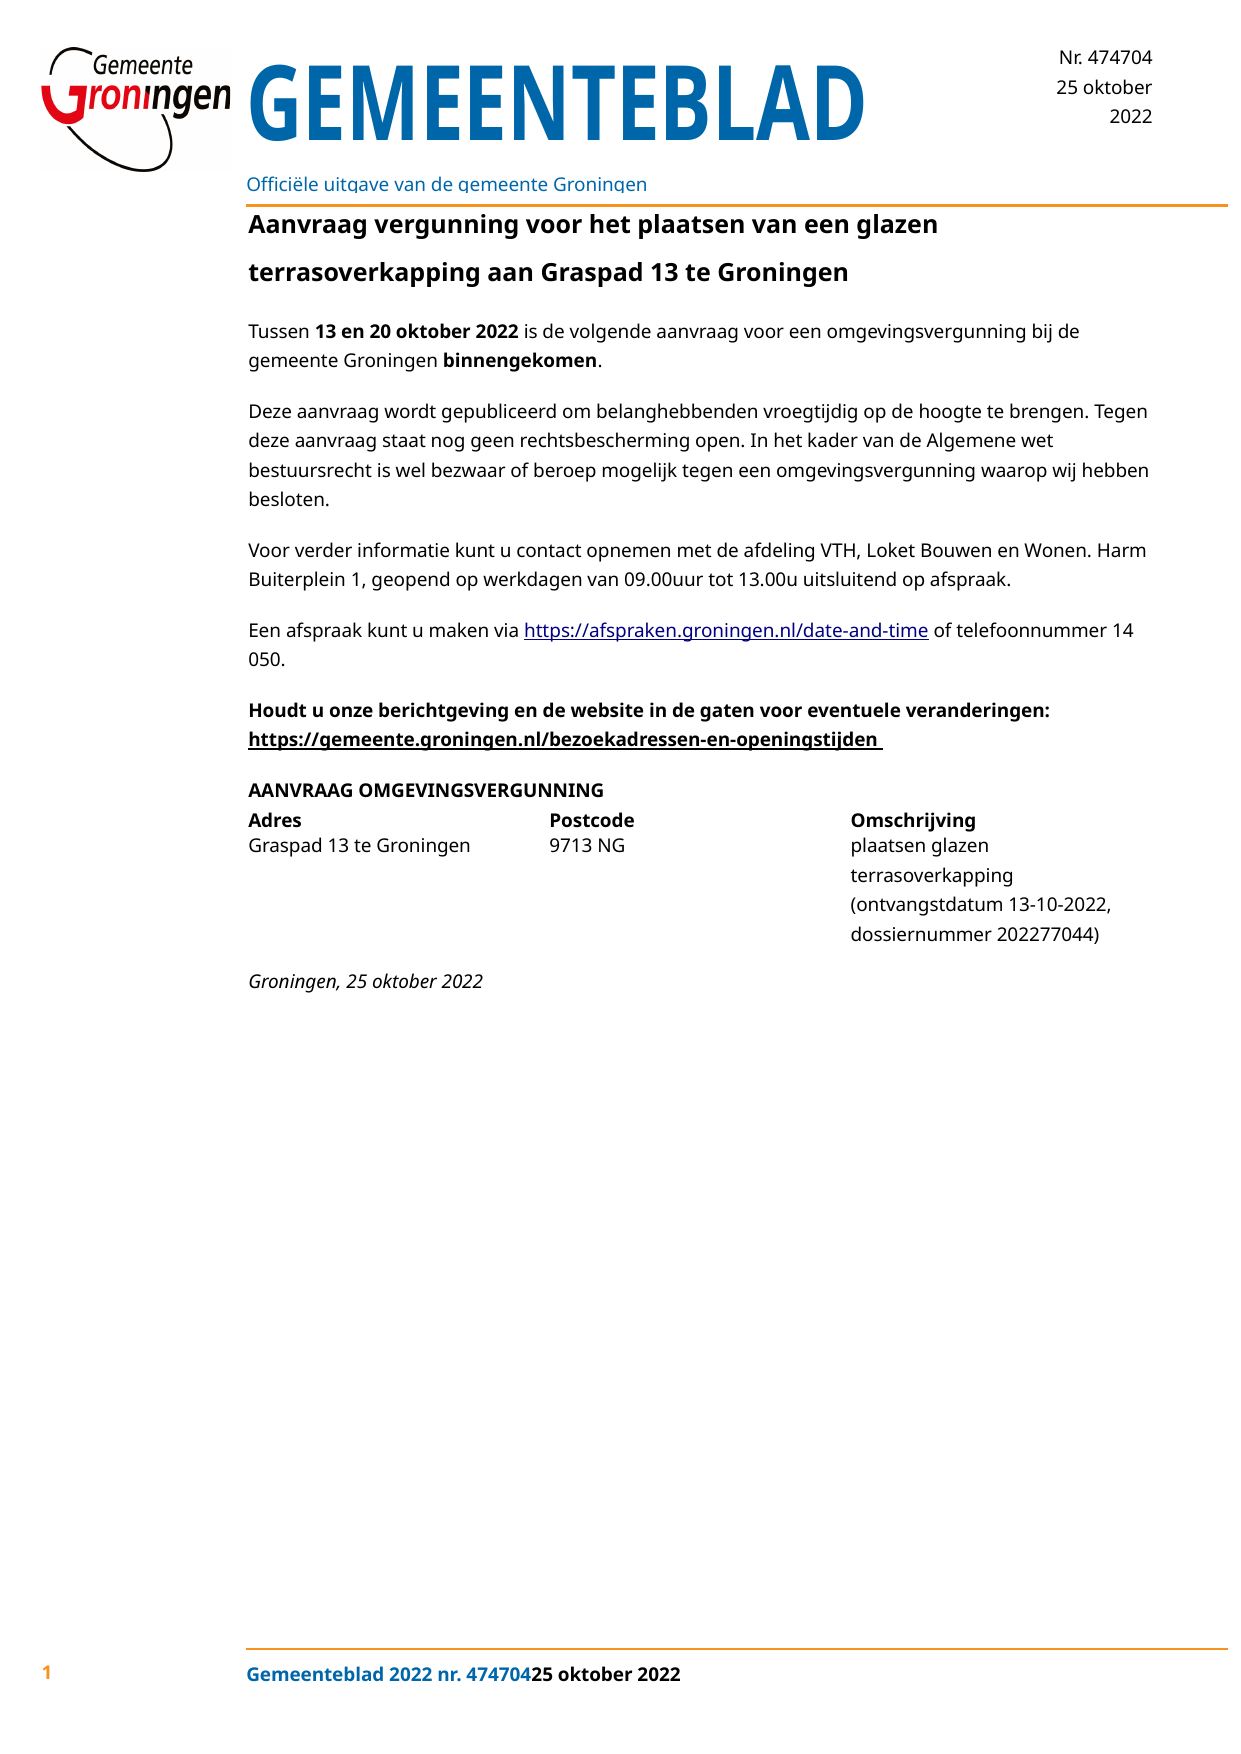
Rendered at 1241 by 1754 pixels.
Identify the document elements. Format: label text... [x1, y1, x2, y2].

text Deze aanvraag wordt gepubliceerd om belanghebbenden vroegtijdig op de hoogte te brengen. Tegen deze aanvraag staat nog geen rechtsbescherming open. In het kader van de Algemene wet bestuursrecht is wel bezwaar of beroep mogelijk tegen een omgevingsvergunning waarop wij hebben besloten. [248, 398, 1152, 512]
table_cell Graspad 13 te Groningen [248, 833, 549, 947]
table_header Adres [248, 807, 549, 832]
table_cell 9713 NG [549, 833, 850, 947]
table_header Postcode [549, 807, 850, 832]
text Voor verder informatie kunt u contact opnemen met de afdeling VTH, Loket Bouwen en Wonen. Harm Buiterplein 1, geopend op werkdagen van 09.00uur tot 13.00u uitsluitend op afspraak. [248, 537, 1152, 592]
text Houdt u onze berichtgeving en de website in de gaten voor eventuele veranderingen: https://gemeente.groningen.nl/bezoekadressen-en-openingstijden [248, 697, 1152, 752]
table_cell plaatsen glazen terrasoverkapping (ontvangstdatum 13-10-2022, dossiernummer 202277044) [850, 833, 1152, 947]
text Aanvraag vergunning voor het plaatsen van een glazen terrasoverkapping aan Graspad 13 te Groningen [248, 207, 1152, 288]
text Groningen, 25 oktober 2022 [248, 968, 1152, 994]
table_header Omschrijving [850, 807, 1152, 832]
text AANVRAAG OMGEVINGSVERGUNNING [248, 777, 1152, 803]
picture [41, 47, 231, 172]
text Een afspraak kunt u maken via https://afspraken.groningen.nl/date-and-time of telefoonnummer 14 050. [248, 617, 1152, 672]
text Tussen 13 en 20 oktober 2022 is de volgende aanvraag voor een omgevingsvergunning bij de gemeente Groningen binnengekomen. [248, 318, 1152, 373]
